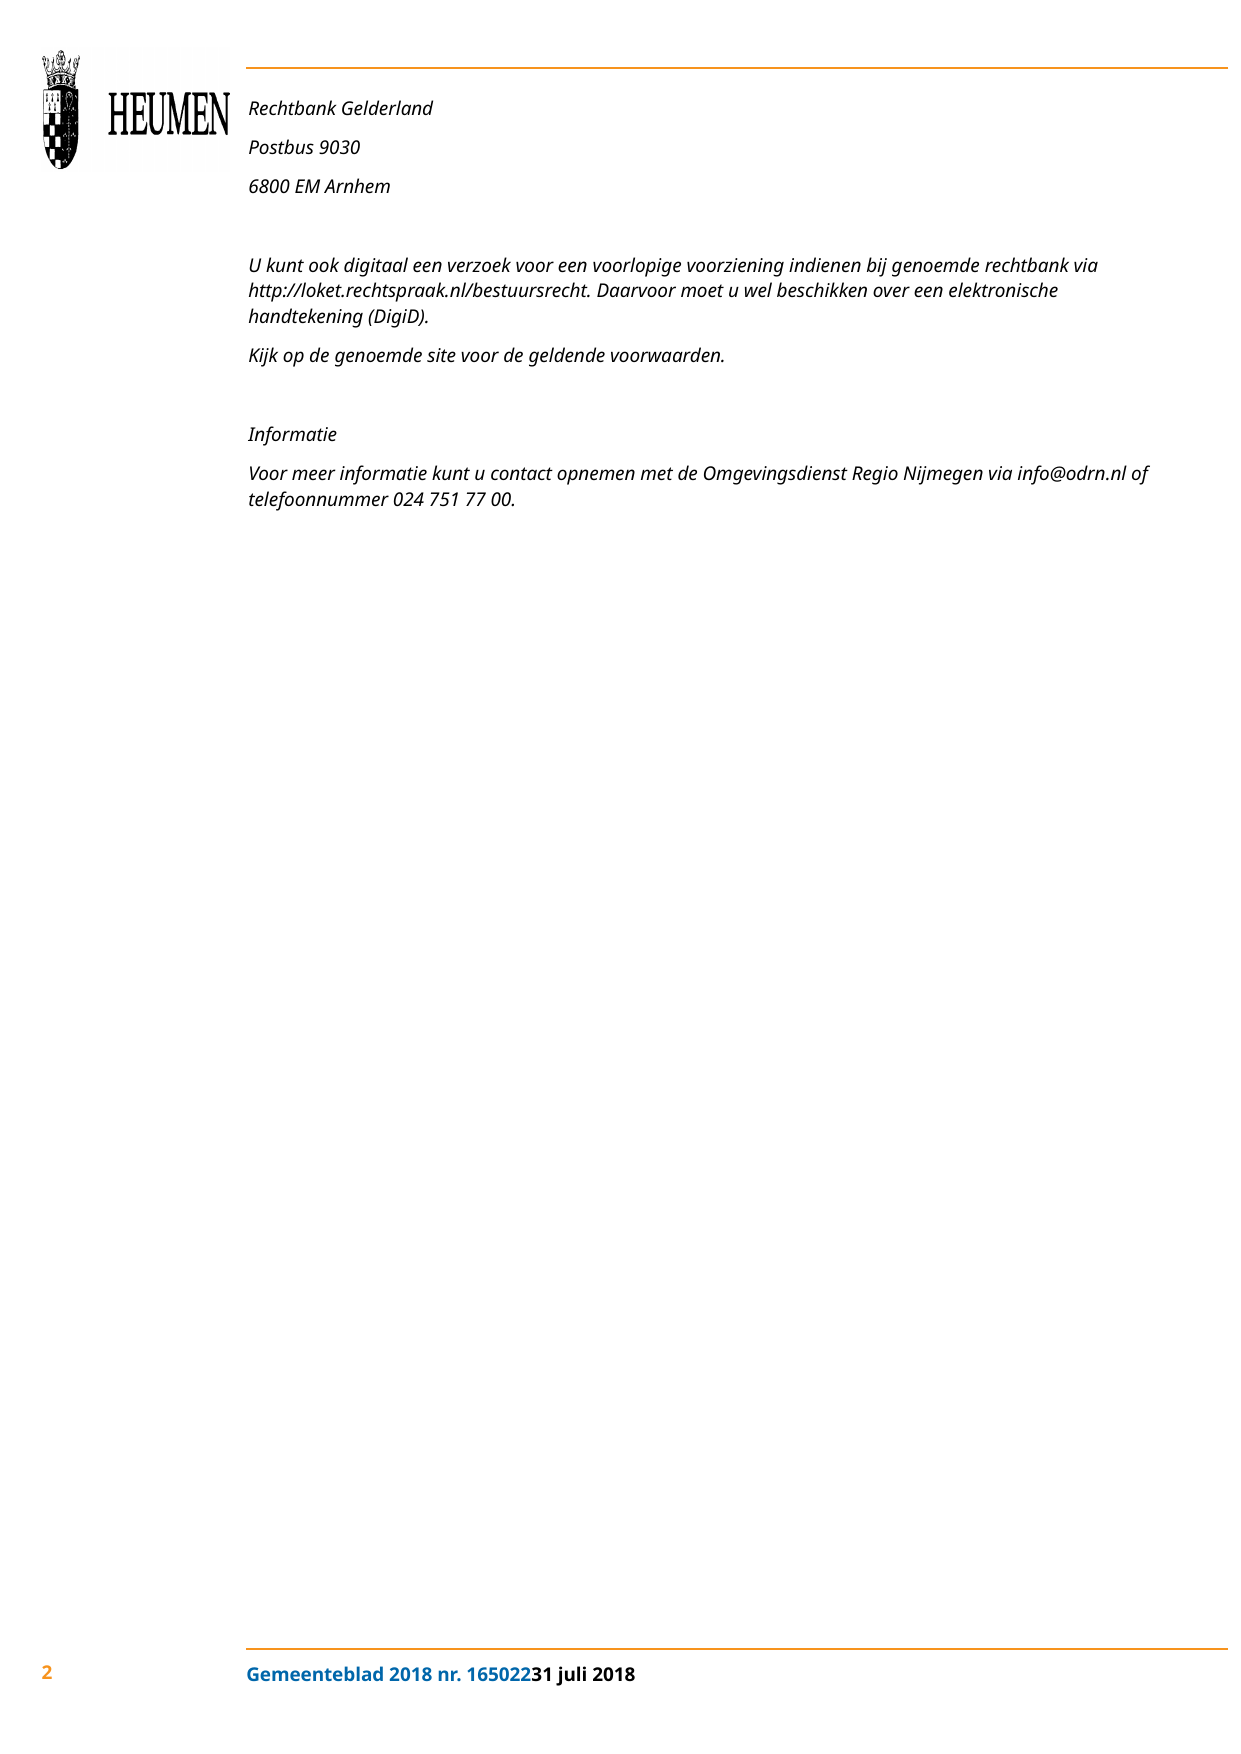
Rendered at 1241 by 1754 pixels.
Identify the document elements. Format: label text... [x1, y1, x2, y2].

text U kunt ook digitaal een verzoek voor een voorlopige voorziening indienen bij genoemde rechtbank via http://loket.rechtspraak.nl/bestuursrecht. Daarvoor moet u wel beschikken over een elektronische handtekening (DigiD). [248, 252, 1152, 329]
text Voor meer informatie kunt u contact opnemen met de Omgevingsdienst Regio Nijmegen via info@odrn.nl of telefoonnummer 024 751 77 00. [248, 460, 1152, 512]
picture [41, 47, 231, 172]
text Informatie [248, 421, 1152, 447]
text 6800 EM Arnhem [248, 173, 1152, 199]
text Rechtbank Gelderland [248, 95, 1152, 121]
text Kijk op de genoemde site voor de geldende voorwaarden. [248, 343, 1152, 368]
text Postbus 9030 [248, 134, 1152, 160]
